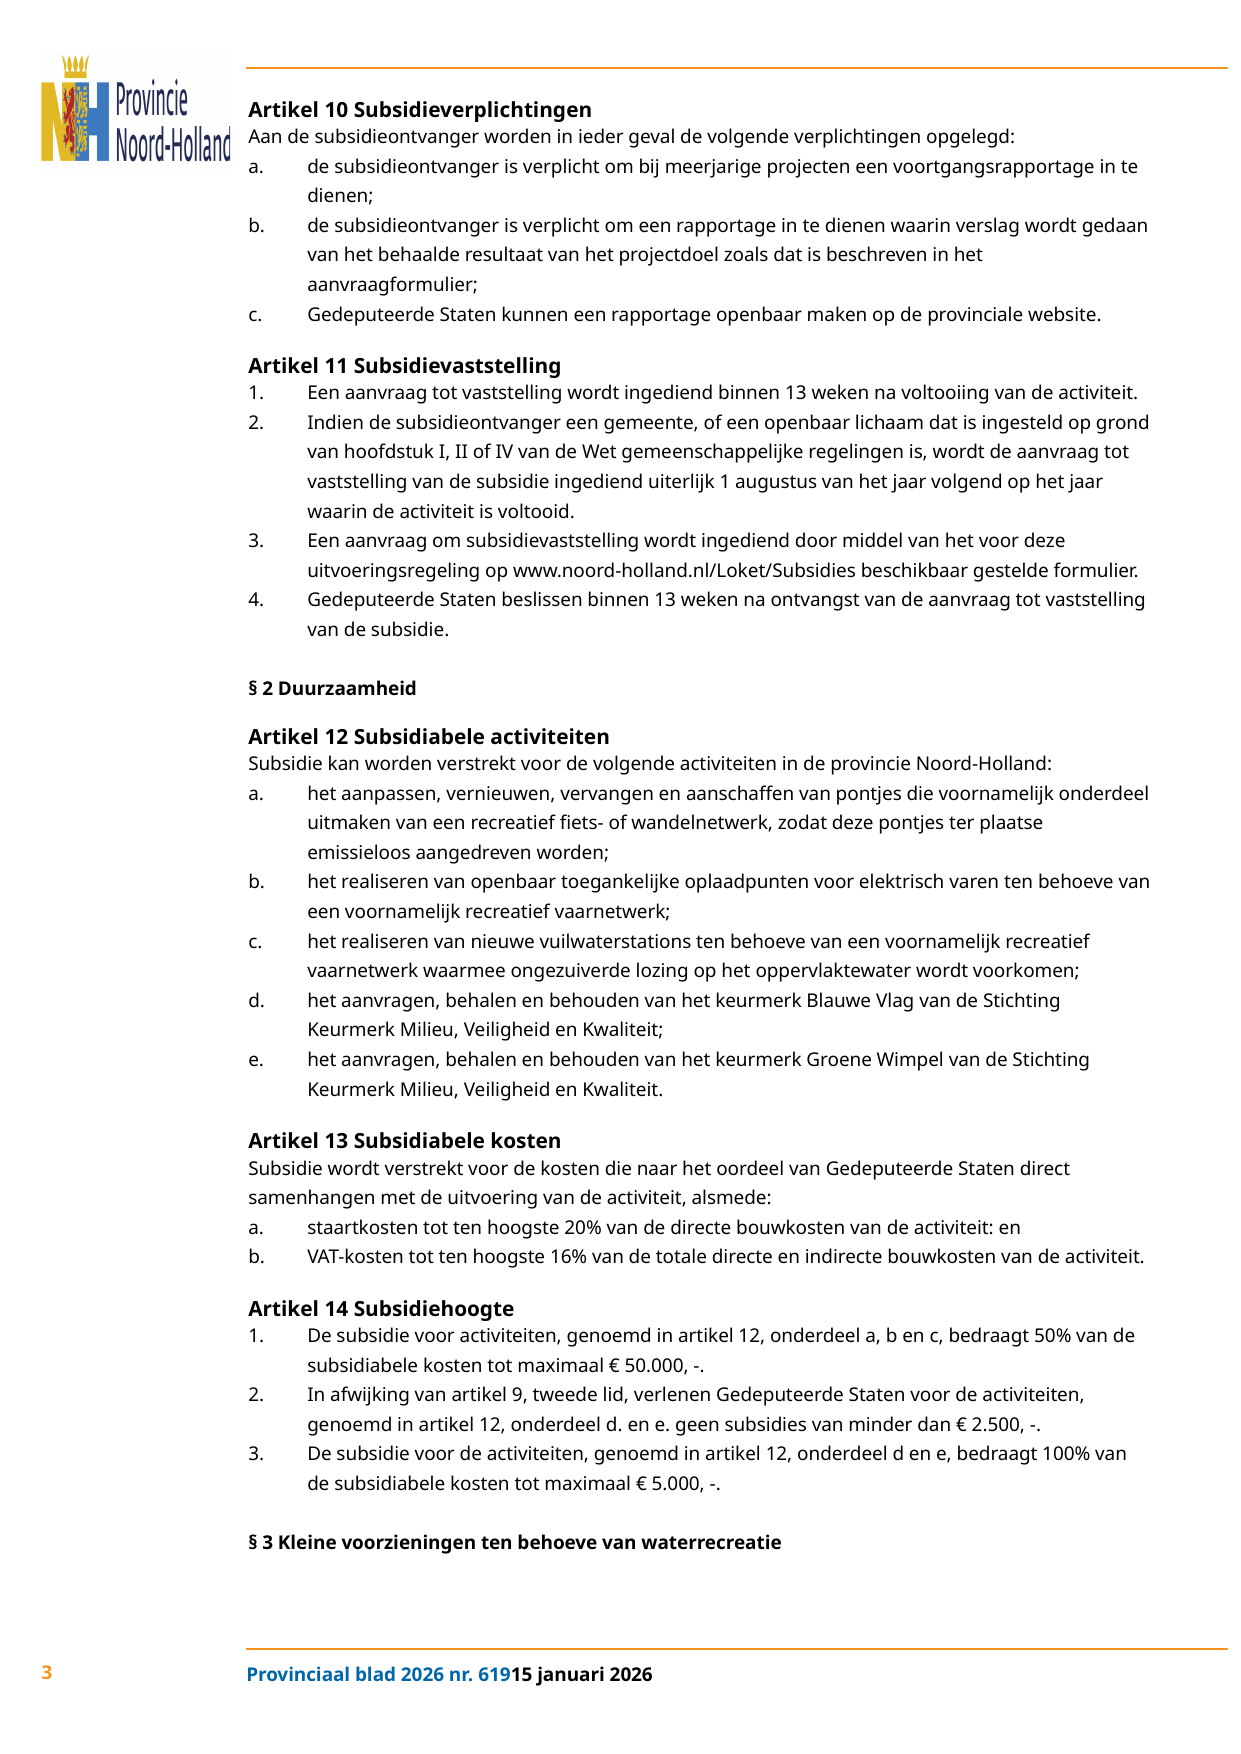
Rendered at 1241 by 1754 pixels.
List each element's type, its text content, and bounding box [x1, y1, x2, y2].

list staartkosten tot ten hoogste 20% van de directe bouwkosten van de activiteit: en [248, 1214, 1152, 1239]
list Gedeputeerde Staten beslissen binnen 13 weken na ontvangst van de aanvraag tot vaststelling van de subsidie. [248, 587, 1152, 642]
text Artikel 14 Subsidiehoogte [248, 1294, 1152, 1322]
text Artikel 10 Subsidieverplichtingen [248, 95, 1152, 123]
list Indien de subsidieontvanger een gemeente, of een openbaar lichaam dat is ingesteld op grond van hoofdstuk I, II of IV van de Wet gemeenschappelijke regelingen is, wordt de aanvraag tot vaststelling van de subsidie ingediend uiterlijk 1 augustus van het jaar volgend op het jaar waarin de activiteit is voltooid. [248, 409, 1152, 524]
list De subsidie voor activiteiten, genoemd in artikel 12, onderdeel a, b en c, bedraagt 50% van de subsidiabele kosten tot maximaal € 50.000, -. [248, 1322, 1152, 1378]
list de subsidieontvanger is verplicht om een rapportage in te dienen waarin verslag wordt gedaan van het behaalde resultaat van het projectdoel zoals dat is beschreven in het aanvraagformulier; [248, 212, 1152, 297]
text Subsidie kan worden verstrekt voor de volgende activiteiten in de provincie Noord-Holland: [248, 750, 1152, 776]
list VAT-kosten tot ten hoogste 16% van de totale directe en indirecte bouwkosten van de activiteit. [248, 1243, 1152, 1269]
list het realiseren van openbaar toegankelijke oplaadpunten voor elektrisch varen ten behoeve van een voornamelijk recreatief vaarnetwerk; [248, 869, 1152, 924]
text Artikel 12 Subsidiabele activiteiten [248, 722, 1152, 750]
text Aan de subsidieontvanger worden in ieder geval de volgende verplichtingen opgelegd: [248, 123, 1152, 149]
text § 3 Kleine voorzieningen ten behoeve van waterrecreatie [248, 1529, 1152, 1555]
list de subsidieontvanger is verplicht om bij meerjarige projecten een voortgangsrapportage in te dienen; [248, 153, 1152, 208]
list het aanvragen, behalen en behouden van het keurmerk Blauwe Vlag van de Stichting Keurmerk Milieu, Veiligheid en Kwaliteit; [248, 987, 1152, 1042]
list Gedeputeerde Staten kunnen een rapportage openbaar maken op de provinciale website. [248, 301, 1152, 326]
list het realiseren van nieuwe vuilwaterstations ten behoeve van een voornamelijk recreatief vaarnetwerk waarmee ongezuiverde lozing op het oppervlaktewater wordt voorkomen; [248, 928, 1152, 983]
list Een aanvraag tot vaststelling wordt ingediend binnen 13 weken na voltooiing van de activiteit. [248, 379, 1152, 405]
text Artikel 11 Subsidievaststelling [248, 351, 1152, 379]
picture [41, 47, 231, 172]
list De subsidie voor de activiteiten, genoemd in artikel 12, onderdeel d en e, bedraagt 100% van de subsidiabele kosten tot maximaal € 5.000, -. [248, 1441, 1152, 1496]
text Artikel 13 Subsidiabele kosten [248, 1126, 1152, 1155]
list Een aanvraag om subsidievaststelling wordt ingediend door middel van het voor deze uitvoeringsregeling op www.noord-holland.nl/Loket/Subsidies beschikbaar gestelde formulier. [248, 527, 1152, 583]
list In afwijking van artikel 9, tweede lid, verlenen Gedeputeerde Staten voor de activiteiten, genoemd in artikel 12, onderdeel d. en e. geen subsidies van minder dan € 2.500, -. [248, 1381, 1152, 1437]
text Subsidie wordt verstrekt voor de kosten die naar het oordeel van Gedeputeerde Staten direct samenhangen met de uitvoering van de activiteit, alsmede: [248, 1155, 1152, 1210]
text § 2 Duurzaamheid [248, 675, 1152, 701]
list het aanvragen, behalen en behouden van het keurmerk Groene Wimpel van de Stichting Keurmerk Milieu, Veiligheid en Kwaliteit. [248, 1046, 1152, 1102]
list het aanpassen, vernieuwen, vervangen en aanschaffen van pontjes die voornamelijk onderdeel uitmaken van een recreatief fiets- of wandelnetwerk, zodat deze pontjes ter plaatse emissieloos aangedreven worden; [248, 780, 1152, 865]
